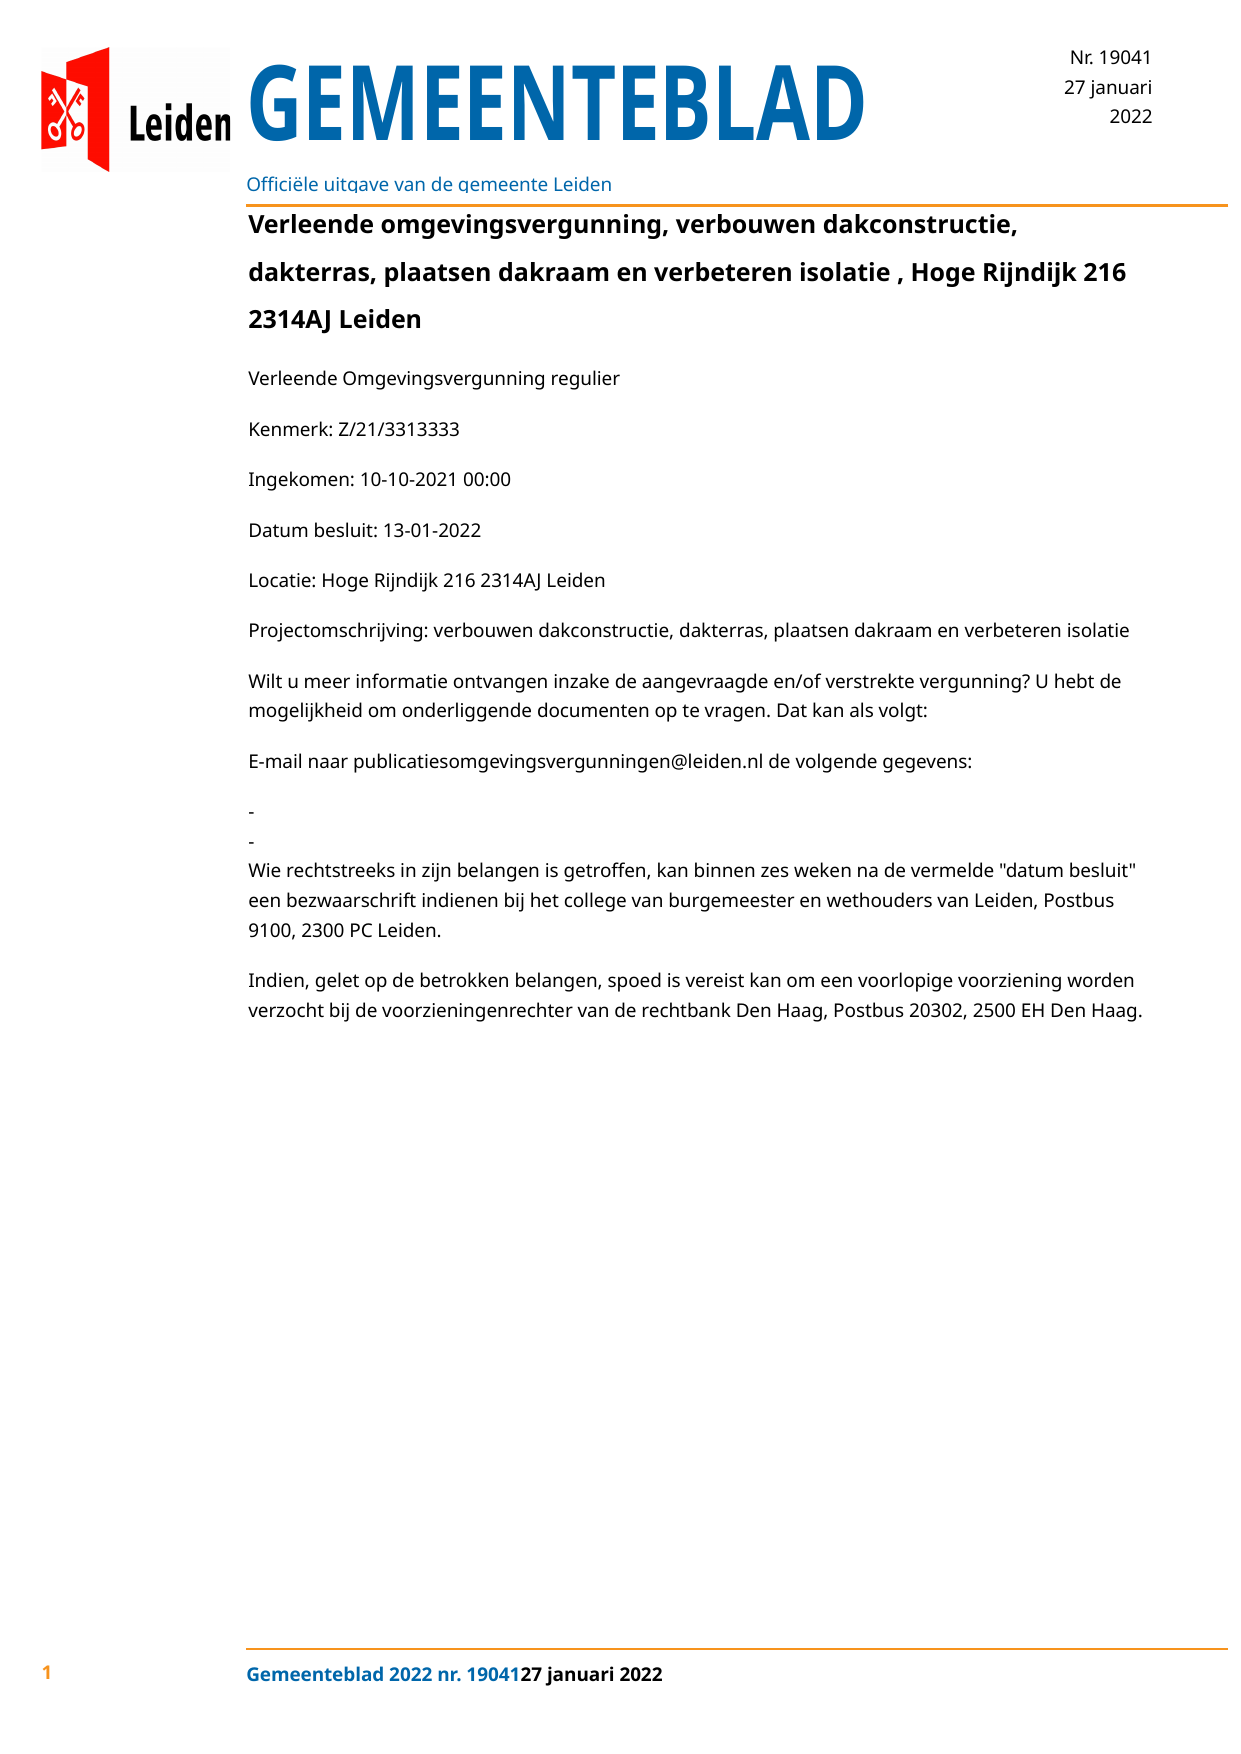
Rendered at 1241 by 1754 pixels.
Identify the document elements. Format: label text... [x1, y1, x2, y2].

text Locatie: Hoge Rijndijk 216 2314AJ Leiden [248, 567, 1152, 593]
picture [41, 47, 231, 172]
text Wilt u meer informatie ontvangen inzake de aangevraagde en/of verstrekte vergunning? U hebt de mogelijkheid om onderliggende documenten op te vragen. Dat kan als volgt: [248, 668, 1152, 723]
text Projectomschrijving: verbouwen dakconstructie, dakterras, plaatsen dakraam en verbeteren isolatie [248, 618, 1152, 643]
text Datum besluit: 13-01-2022 [248, 517, 1152, 542]
text E-mail naar publicatiesomgevingsvergunningen@leiden.nl de volgende gegevens: [248, 748, 1152, 774]
text Ingekomen: 10-10-2021 00:00 [248, 466, 1152, 492]
text Wie rechtstreeks in zijn belangen is getroffen, kan binnen zes weken na de vermelde "datum besluit" een bezwaarschrift indienen bij het college van burgemeester en wethouders van Leiden, Postbus 9100, 2300 PC Leiden. [248, 858, 1152, 942]
text Verleende omgevingsvergunning, verbouwen dakconstructie, dakterras, plaatsen dakraam en verbeteren isolatie , Hoge Rijndijk 216 2314AJ Leiden [248, 207, 1152, 336]
text Indien, gelet op de betrokken belangen, spoed is vereist kan om een voorlopige voorziening worden verzocht bij de voorzieningenrechter van de rechtbank Den Haag, Postbus 20302, 2500 EH Den Haag. [248, 967, 1152, 1022]
text Verleende Omgevingsvergunning regulier [248, 366, 1152, 391]
text Kenmerk: Z/21/3313333 [248, 416, 1152, 442]
